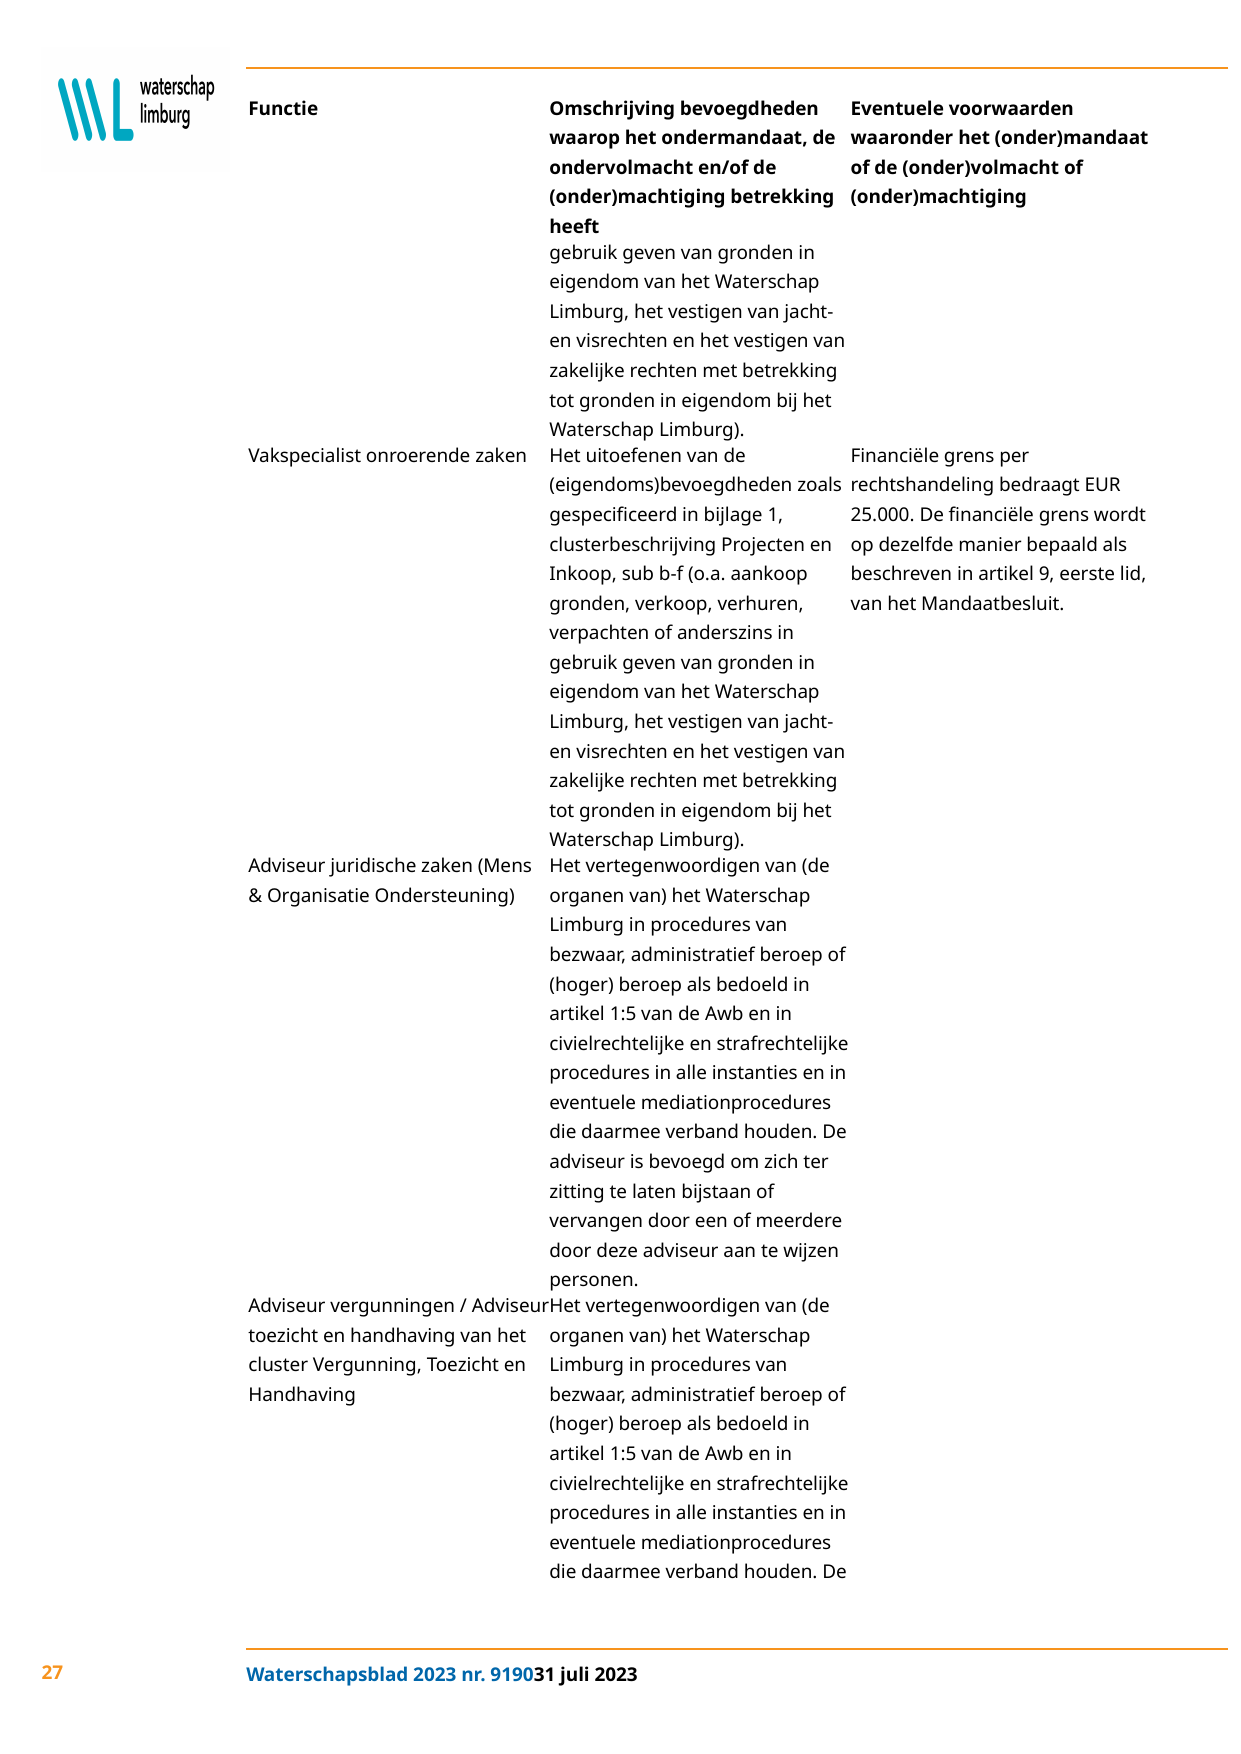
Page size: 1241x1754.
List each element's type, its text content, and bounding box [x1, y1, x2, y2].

table_cell Het vertegenwoordigen van (de organen van) het Waterschap Limburg in procedures van bezwaar, administratief beroep of (hoger) beroep als bedoeld in artikel 1:5 van de Awb en in civielrechtelijke en strafrechtelijke procedures in alle instanties en in eventuele mediationprocedures die daarmee verband houden. De adviseur is bevoegd om zich ter zitting te laten bijstaan of vervangen door een of meerdere door deze adviseur aan te wijzen personen. [549, 853, 850, 1292]
picture [41, 47, 231, 172]
table_cell [850, 853, 1152, 1292]
table_header Omschrijving bevoegdheden waarop het ondermandaat, de ondervolmacht en/of de (onder)machtiging betrekking heeft [549, 95, 850, 239]
table_cell Financiële grens per rechtshandeling bedraagt EUR 25.000. De financiële grens wordt op dezelfde manier bepaald als beschreven in artikel 9, eerste lid, van het Mandaatbesluit. [850, 442, 1152, 852]
table_cell Adviseur juridische zaken (Mens & Organisatie Ondersteuning) [248, 853, 549, 1292]
table_cell Adviseur vergunningen / Adviseur toezicht en handhaving van het cluster Vergunning, Toezicht en Handhaving [248, 1292, 549, 1584]
table_cell Het uitoefenen van de (eigendoms)bevoegdheden zoals gespecificeerd in bijlage 1, clusterbeschrijving Projecten en Inkoop, sub b-f (o.a. aankoop gronden, verkoop, verhuren, verpachten of anderszins in gebruik geven van gronden in eigendom van het Waterschap Limburg, het vestigen van jacht- en visrechten en het vestigen van zakelijke rechten met betrekking tot gronden in eigendom bij het Waterschap Limburg). [549, 442, 850, 852]
table_cell gebruik geven van gronden in eigendom van het Waterschap Limburg, het vestigen van jacht- en visrechten en het vestigen van zakelijke rechten met betrekking tot gronden in eigendom bij het Waterschap Limburg). [549, 239, 850, 442]
table_header Functie [248, 95, 549, 239]
table_cell Vakspecialist onroerende zaken [248, 442, 549, 852]
table_cell [850, 239, 1152, 442]
table_cell [248, 239, 549, 442]
table_header Eventuele voorwaarden waaronder het (onder)mandaat of de (onder)volmacht of (onder)machtiging [850, 95, 1152, 239]
table_cell [850, 1292, 1152, 1584]
table_cell Het vertegenwoordigen van (de organen van) het Waterschap Limburg in procedures van bezwaar, administratief beroep of (hoger) beroep als bedoeld in artikel 1:5 van de Awb en in civielrechtelijke en strafrechtelijke procedures in alle instanties en in eventuele mediationprocedures die daarmee verband houden. De [549, 1292, 850, 1584]
